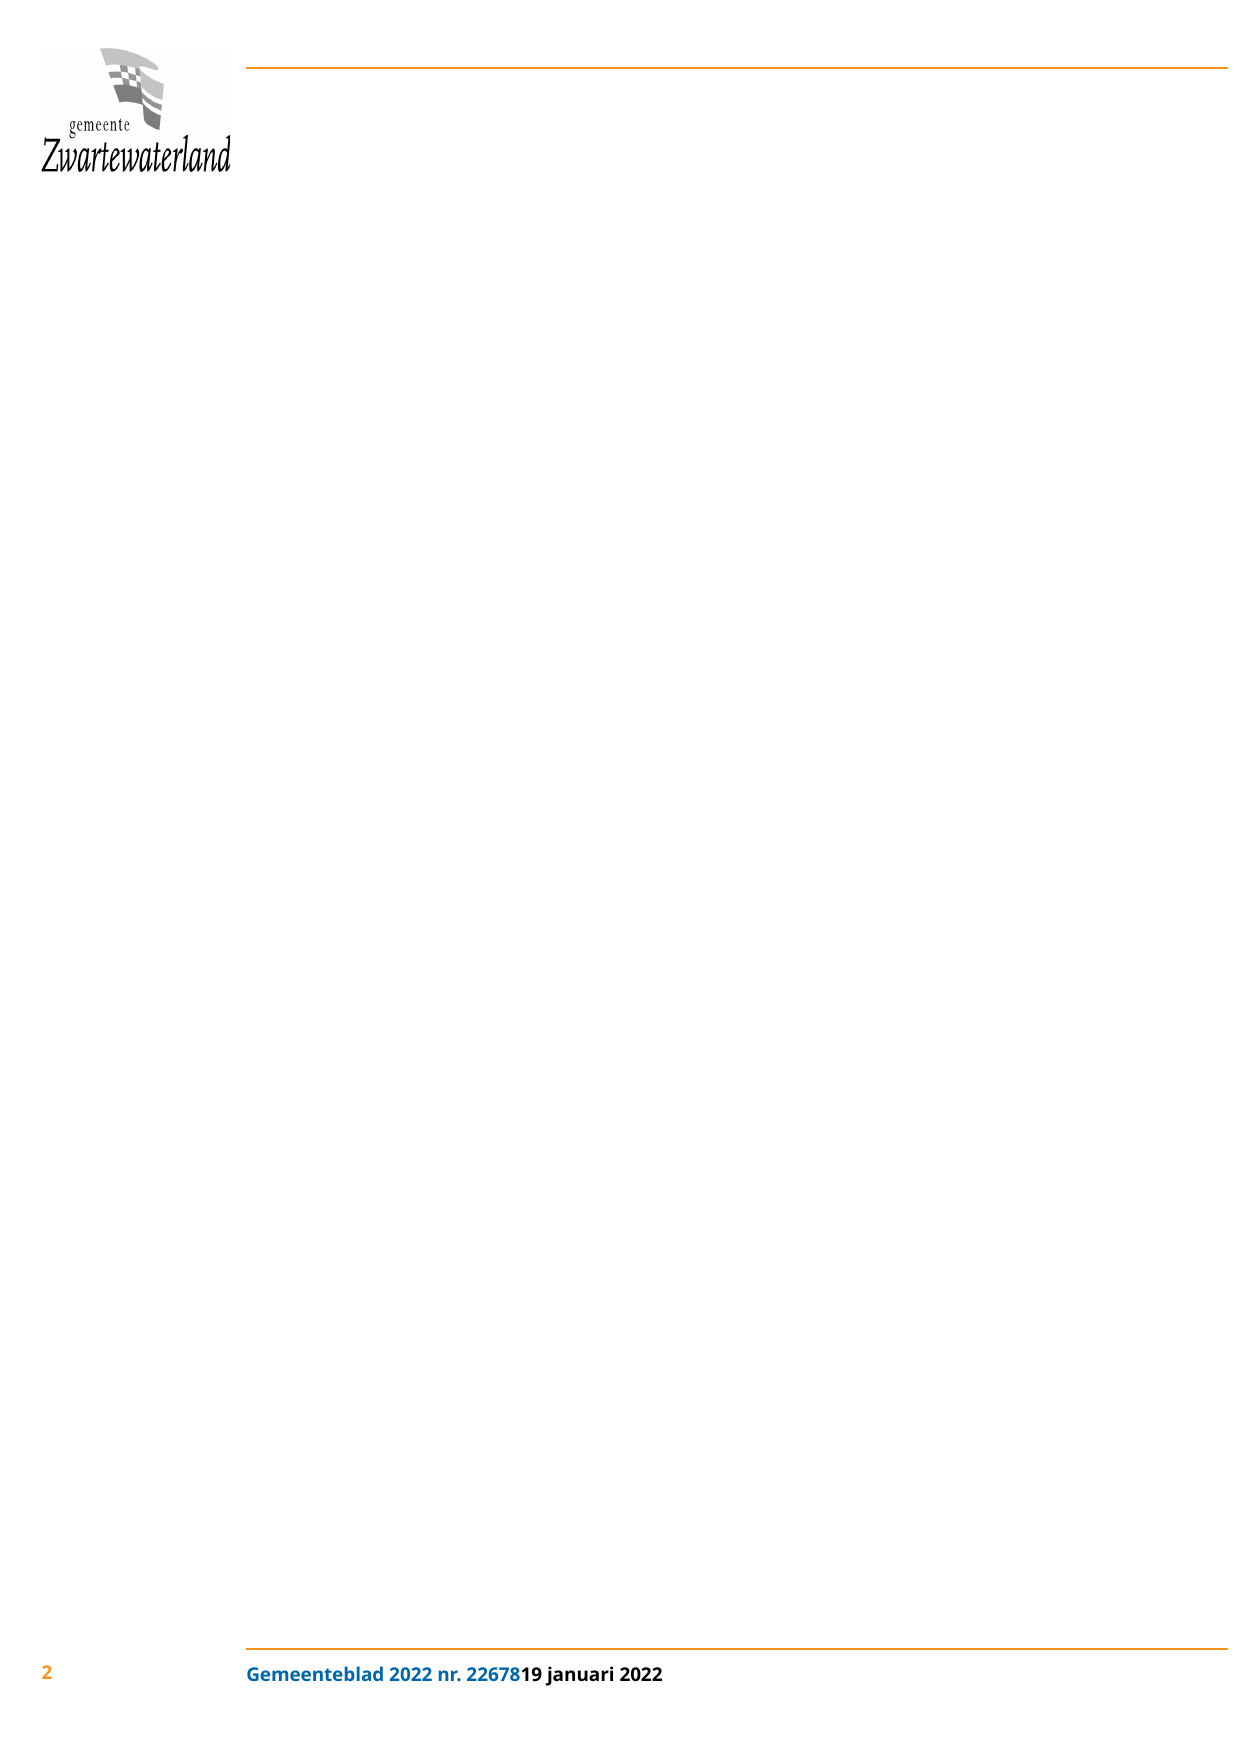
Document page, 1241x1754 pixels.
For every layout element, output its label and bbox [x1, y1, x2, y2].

picture [41, 47, 231, 172]
